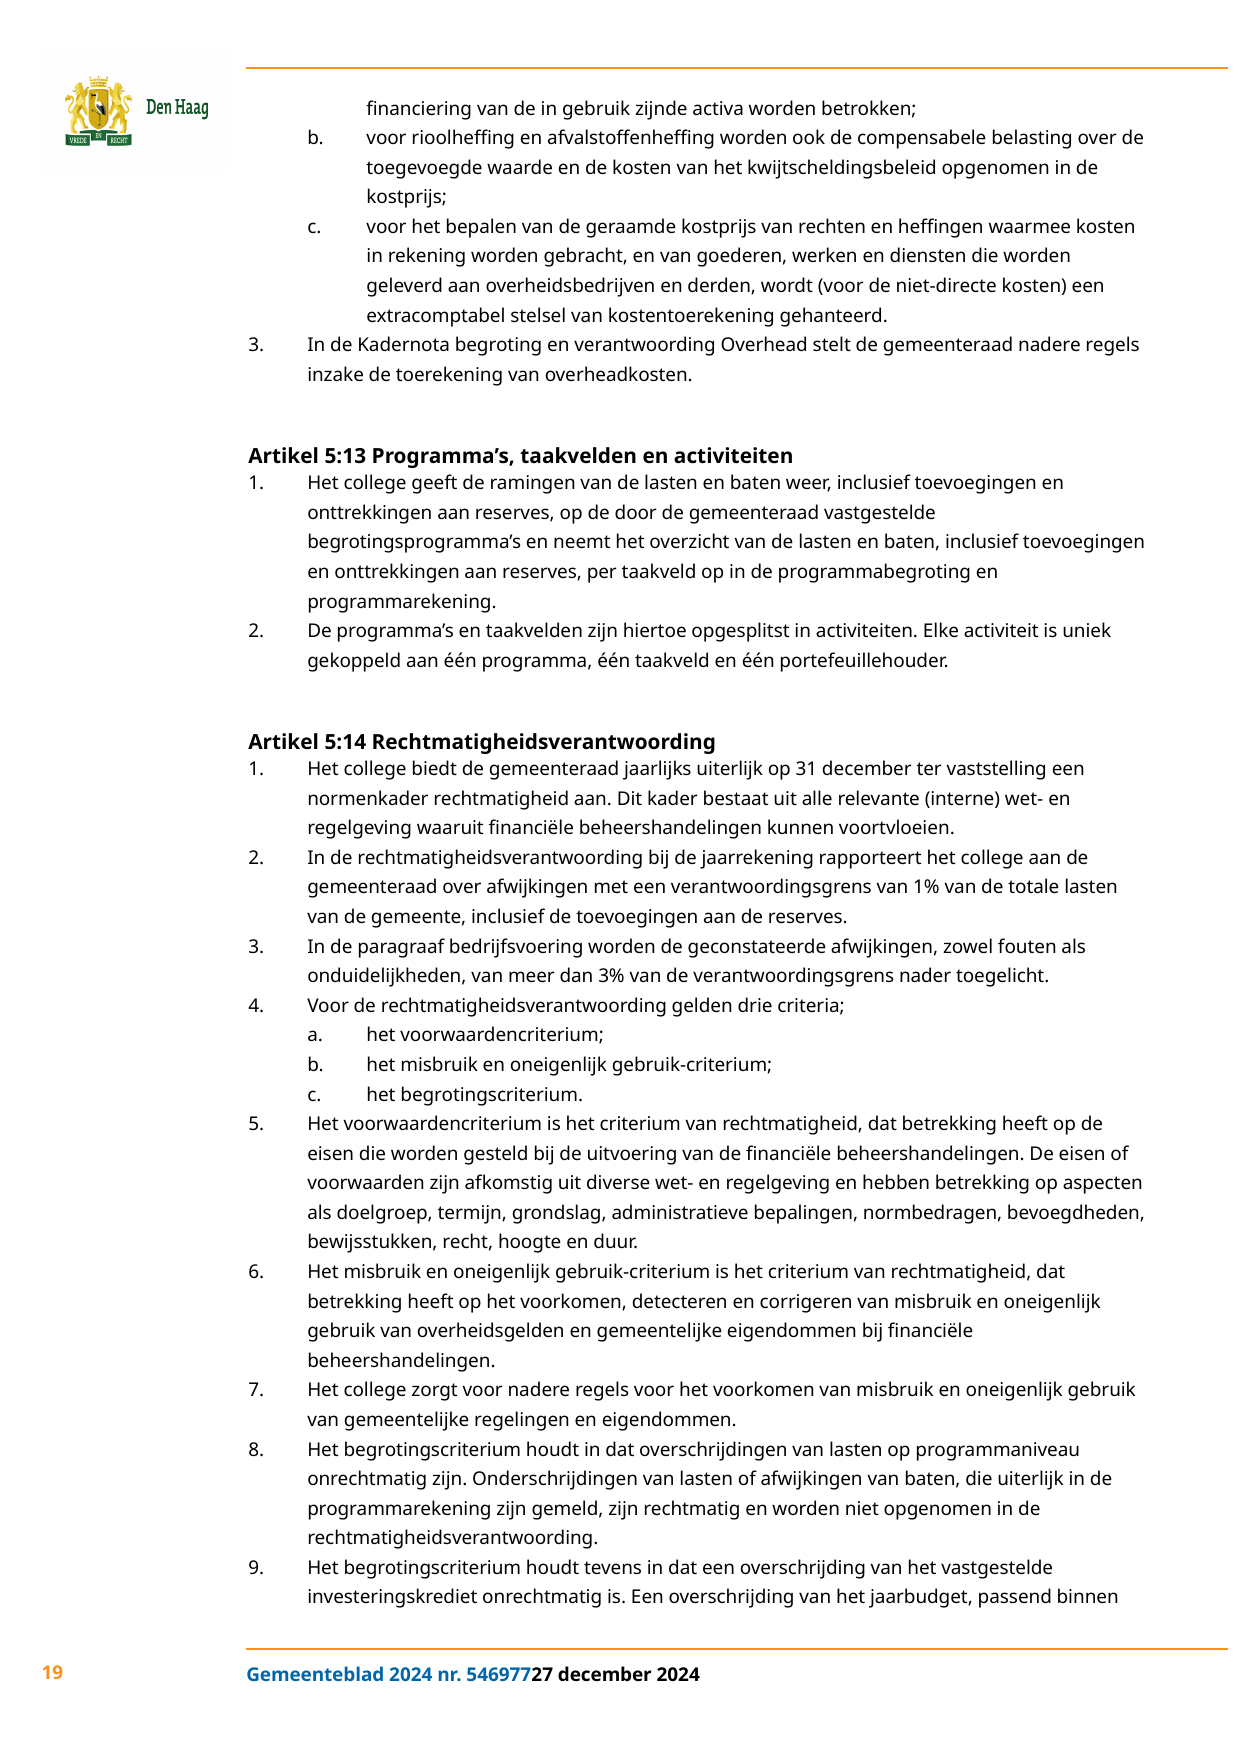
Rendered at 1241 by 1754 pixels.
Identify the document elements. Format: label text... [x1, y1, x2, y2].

list Het college biedt de gemeenteraad jaarlijks uiterlijk op 31 december ter vaststelling een normenkader rechtmatigheid aan. Dit kader bestaat uit alle relevante (interne) wet- en regelgeving waaruit financiële beheershandelingen kunnen voortvloeien. [248, 755, 1152, 840]
list Het begrotingscriterium houdt in dat overschrijdingen van lasten op programmaniveau onrechtmatig zijn. Onderschrijdingen van lasten of afwijkingen van baten, die uiterlijk in de programmarekening zijn gemeld, zijn rechtmatig en worden niet opgenomen in de rechtmatigheidsverantwoording. [248, 1436, 1152, 1550]
list Het college zorgt voor nadere regels voor het voorkomen van misbruik en oneigenlijk gebruik van gemeentelijke regelingen en eigendommen. [248, 1377, 1152, 1432]
list Het misbruik en oneigenlijk gebruik-criterium is het criterium van rechtmatigheid, dat betrekking heeft op het voorkomen, detecteren en corrigeren van misbruik en oneigenlijk gebruik van overheidsgelden en gemeentelijke eigendommen bij financiële beheershandelingen. [248, 1258, 1152, 1373]
list het begrotingscriterium. [307, 1081, 1152, 1107]
list In de rechtmatigheidsverantwoording bij de jaarrekening rapporteert het college aan de gemeenteraad over afwijkingen met een verantwoordingsgrens van 1% van de totale lasten van de gemeente, inclusief de toevoegingen aan de reserves. [248, 844, 1152, 929]
list Het voorwaardencriterium is het criterium van rechtmatigheid, dat betrekking heeft op de eisen die worden gesteld bij de uitvoering van de financiële beheershandelingen. De eisen of voorwaarden zijn afkomstig uit diverse wet- en regelgeving en hebben betrekking op aspecten als doelgroep, termijn, grondslag, administratieve bepalingen, normbedragen, bevoegdheden, bewijsstukken, recht, hoogte en duur. [248, 1110, 1152, 1254]
list De programma’s en taakvelden zijn hiertoe opgesplitst in activiteiten. Elke activiteit is uniek gekoppeld aan één programma, één taakveld en één portefeuillehouder. [248, 617, 1152, 673]
list voor het bepalen van de geraamde kostprijs van rechten en heffingen waarmee kosten in rekening worden gebracht, en van goederen, werken en diensten die worden geleverd aan overheidsbedrijven en derden, wordt (voor de niet-directe kosten) een extracomptabel stelsel van kostentoerekening gehanteerd. [307, 213, 1152, 328]
list het voorwaardencriterium; [307, 1022, 1152, 1047]
list Het begrotingscriterium houdt tevens in dat een overschrijding van het vastgestelde investeringskrediet onrechtmatig is. Een overschrijding van het jaarbudget, passend binnen [248, 1554, 1152, 1609]
list het misbruik en oneigenlijk gebruik-criterium; [307, 1051, 1152, 1077]
list In de paragraaf bedrijfsvoering worden de geconstateerde afwijkingen, zowel fouten als onduidelijkheden, van meer dan 3% van de verantwoordingsgrens nader toegelicht. [248, 933, 1152, 988]
list financiering van de in gebruik zijnde activa worden betrokken; [307, 95, 1152, 121]
list voor rioolheffing en afvalstoffenheffing worden ook de compensabele belasting over de toegevoegde waarde en de kosten van het kwijtscheldingsbeleid opgenomen in de kostprijs; [307, 124, 1152, 209]
list Voor de rechtmatigheidsverantwoording gelden drie criteria; [248, 992, 1152, 1018]
text Artikel 5:14 Rechtmatigheidsverantwoording [248, 727, 1152, 755]
text Artikel 5:13 Programma’s, taakvelden en activiteiten [248, 441, 1152, 469]
list Het college geeft de ramingen van de lasten en baten weer, inclusief toevoegingen en onttrekkingen aan reserves, op de door de gemeenteraad vastgestelde begrotingsprogramma’s en neemt het overzicht van de lasten en baten, inclusief toevoegingen en onttrekkingen aan reserves, per taakveld op in de programmabegroting en programmarekening. [248, 469, 1152, 613]
picture [41, 47, 231, 172]
list In de Kadernota begroting en verantwoording Overhead stelt de gemeenteraad nadere regels inzake de toerekening van overheadkosten. [248, 331, 1152, 387]
